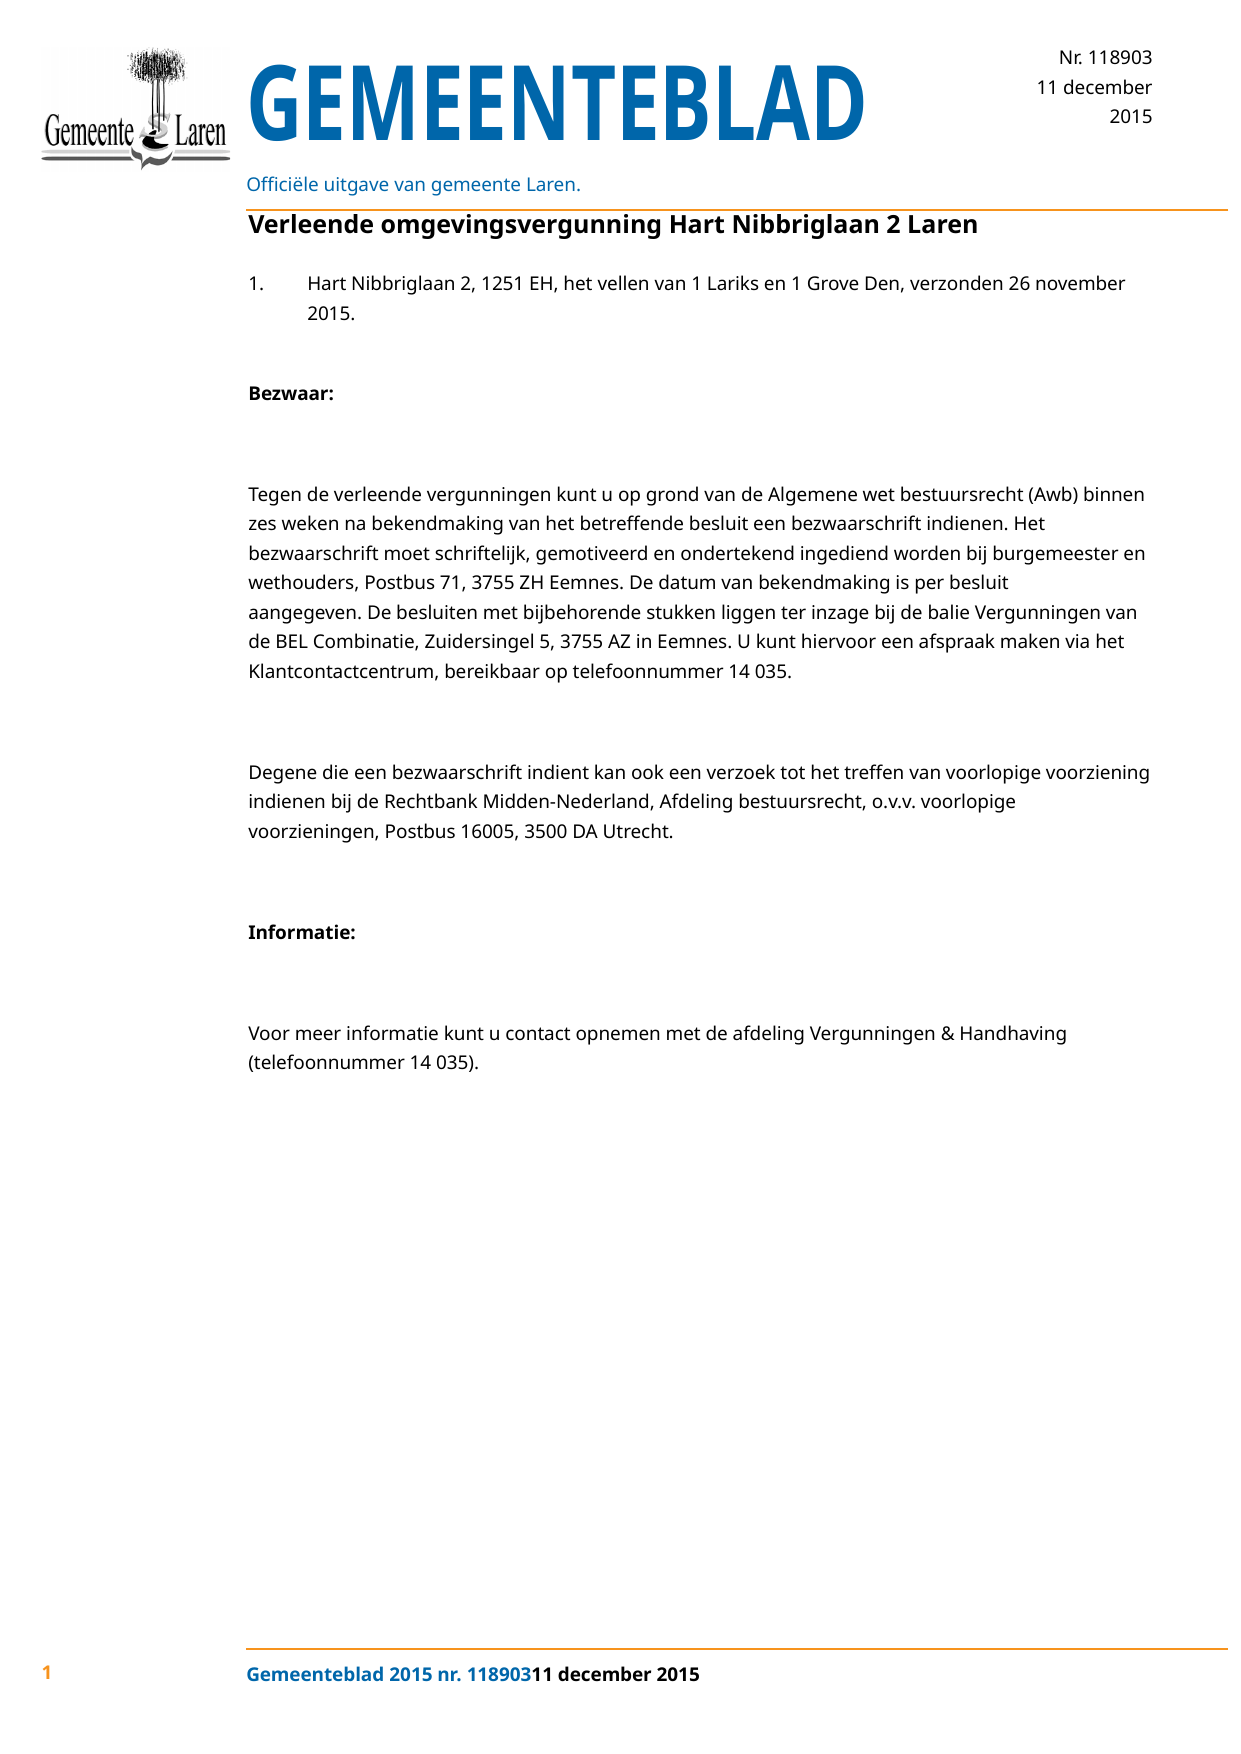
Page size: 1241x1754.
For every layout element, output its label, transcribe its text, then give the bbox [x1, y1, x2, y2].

list Hart Nibbriglaan 2, 1251 EH, het vellen van 1 Lariks en 1 Grove Den, verzonden 26 november 2015. [248, 270, 1152, 326]
text Tegen de verleende vergunningen kunt u op grond van de Algemene wet bestuursrecht (Awb) binnen zes weken na bekendmaking van het betreffende besluit een bezwaarschrift indienen. Het bezwaarschrift moet schriftelijk, gemotiveerd en ondertekend ingediend worden bij burgemeester en wethouders, Postbus 71, 3755 ZH Eemnes. De datum van bekendmaking is per besluit aangegeven. De besluiten met bijbehorende stukken liggen ter inzage bij de balie Vergunningen van de BEL Combinatie, Zuidersingel 5, 3755 AZ in Eemnes. U kunt hiervoor een afspraak maken via het Klantcontactcentrum, bereikbaar op telefoonnummer 14 035. [248, 481, 1152, 684]
text Voor meer informatie kunt u contact opnemen met de afdeling Vergunningen & Handhaving (telefoonnummer 14 035). [248, 1020, 1152, 1075]
picture [41, 47, 231, 172]
text Verleende omgevingsvergunning Hart Nibbriglaan 2 Laren [248, 211, 1152, 241]
text Bezwaar: [248, 380, 1152, 406]
text Degene die een bezwaarschrift indient kan ook een verzoek tot het treffen van voorlopige voorziening indienen bij de Rechtbank Midden-Nederland, Afdeling bestuursrecht, o.v.v. voorlopige voorzieningen, Postbus 16005, 3500 DA Utrecht. [248, 759, 1152, 844]
text Informatie: [248, 919, 1152, 945]
